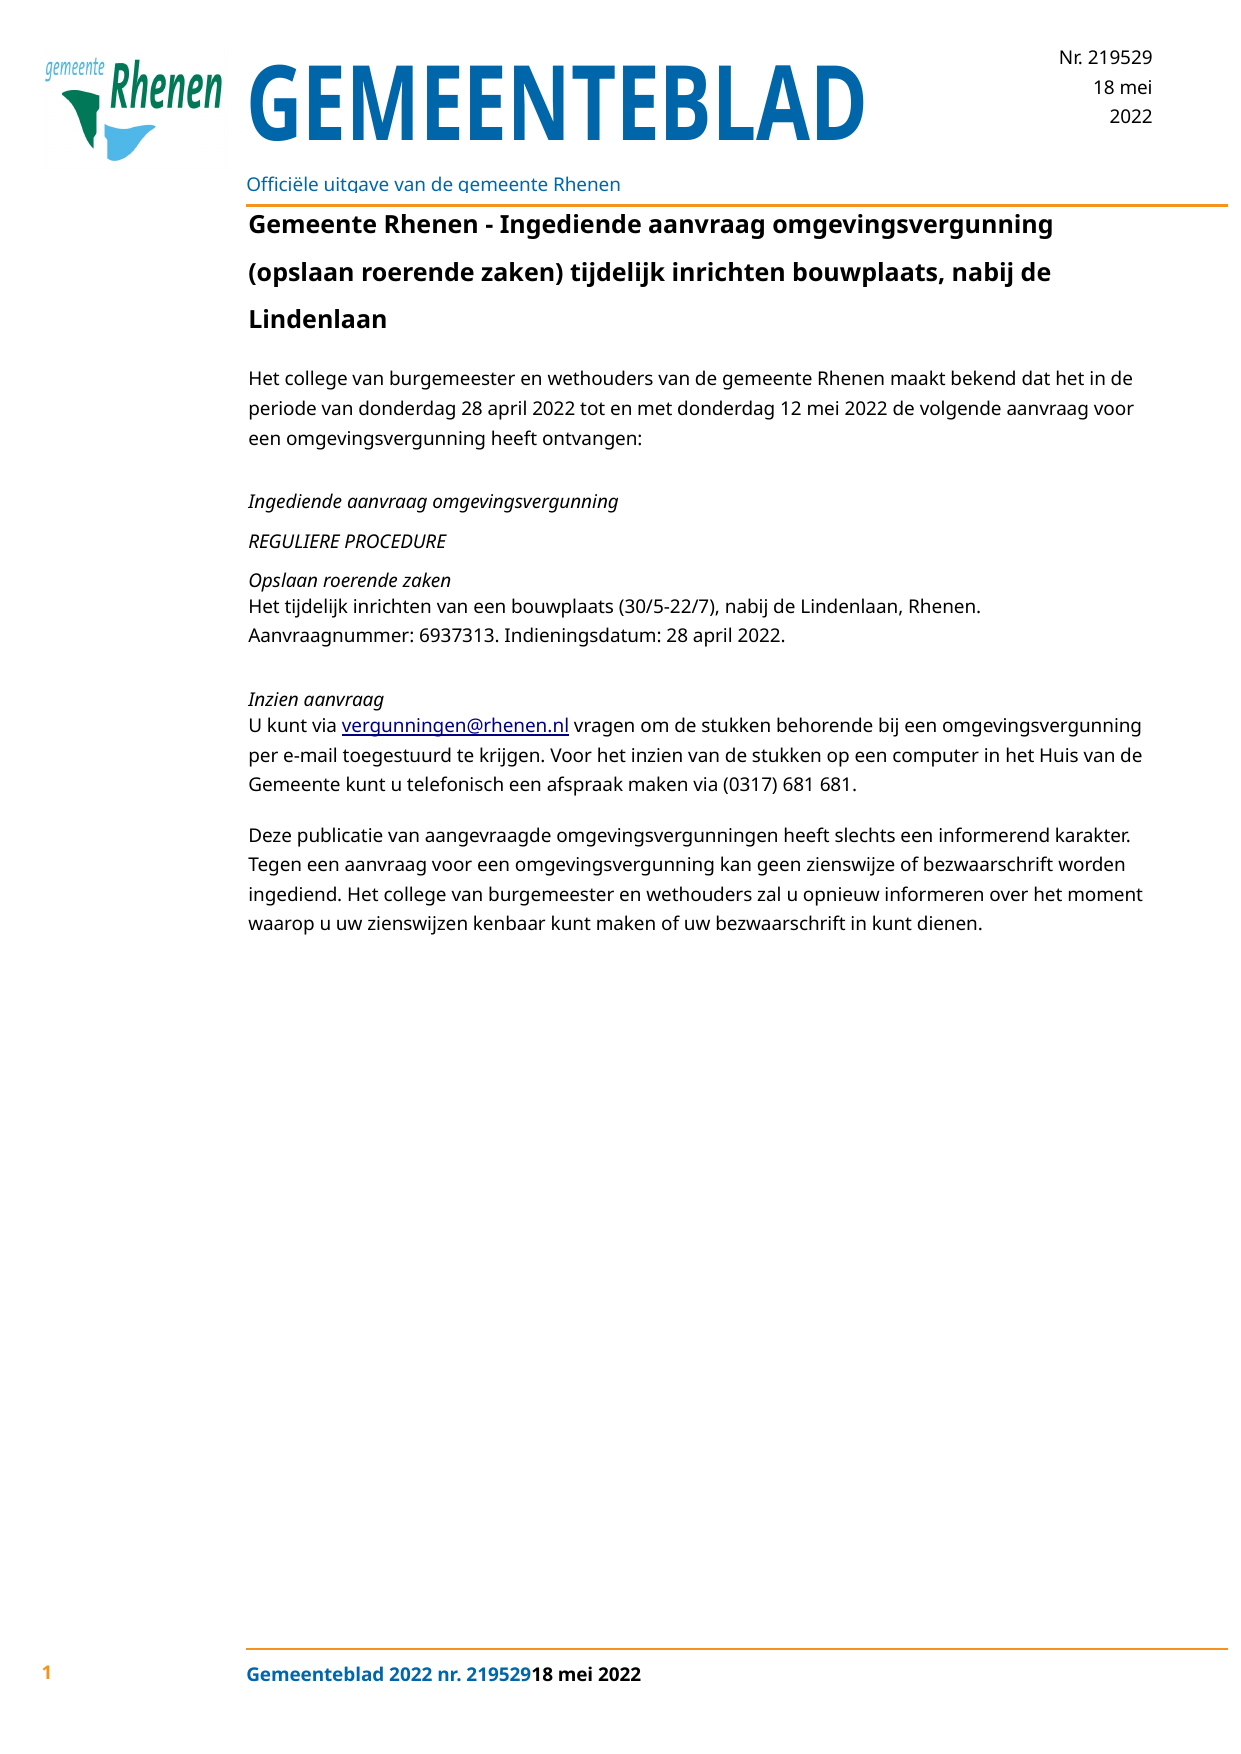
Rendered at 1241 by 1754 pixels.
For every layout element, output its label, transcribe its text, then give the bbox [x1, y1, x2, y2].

text Ingediende aanvraag omgevingsvergunning [248, 489, 1152, 514]
text Het college van burgemeester en wethouders van de gemeente Rhenen maakt bekend dat het in de periode van donderdag 28 april 2022 tot en met donderdag 12 mei 2022 de volgende aanvraag voor een omgevingsvergunning heeft ontvangen: [248, 366, 1152, 450]
picture [41, 47, 231, 172]
text Deze publicatie van aangevraagde omgevingsvergunningen heeft slechts een informerend karakter. Tegen een aanvraag voor een omgevingsvergunning kan geen zienswijze of bezwaarschrift worden ingediend. Het college van burgemeester en wethouders zal u opnieuw informeren over het moment waarop u uw zienswijzen kenbaar kunt maken of uw bezwaarschrift in kunt dienen. [248, 822, 1152, 936]
text Gemeente Rhenen - Ingediende aanvraag omgevingsvergunning (opslaan roerende zaken) tijdelijk inrichten bouwplaats, nabij de Lindenlaan [248, 207, 1152, 336]
text REGULIERE PROCEDURE [248, 528, 1152, 554]
text Opslaan roerende zaken [248, 567, 1152, 593]
text Het tijdelijk inrichten van een bouwplaats (30/5-22/7), nabij de Lindenlaan, Rhenen. Aanvraagnummer: 6937313. Indieningsdatum: 28 april 2022. [248, 593, 1152, 648]
text U kunt via vergunningen@rhenen.nl vragen om de stukken behorende bij een omgevingsvergunning per e-mail toegestuurd te krijgen. Voor het inzien van de stukken op een computer in het Huis van de Gemeente kunt u telefonisch een afspraak maken via (0317) 681 681. [248, 712, 1152, 797]
text Inzien aanvraag [248, 686, 1152, 712]
